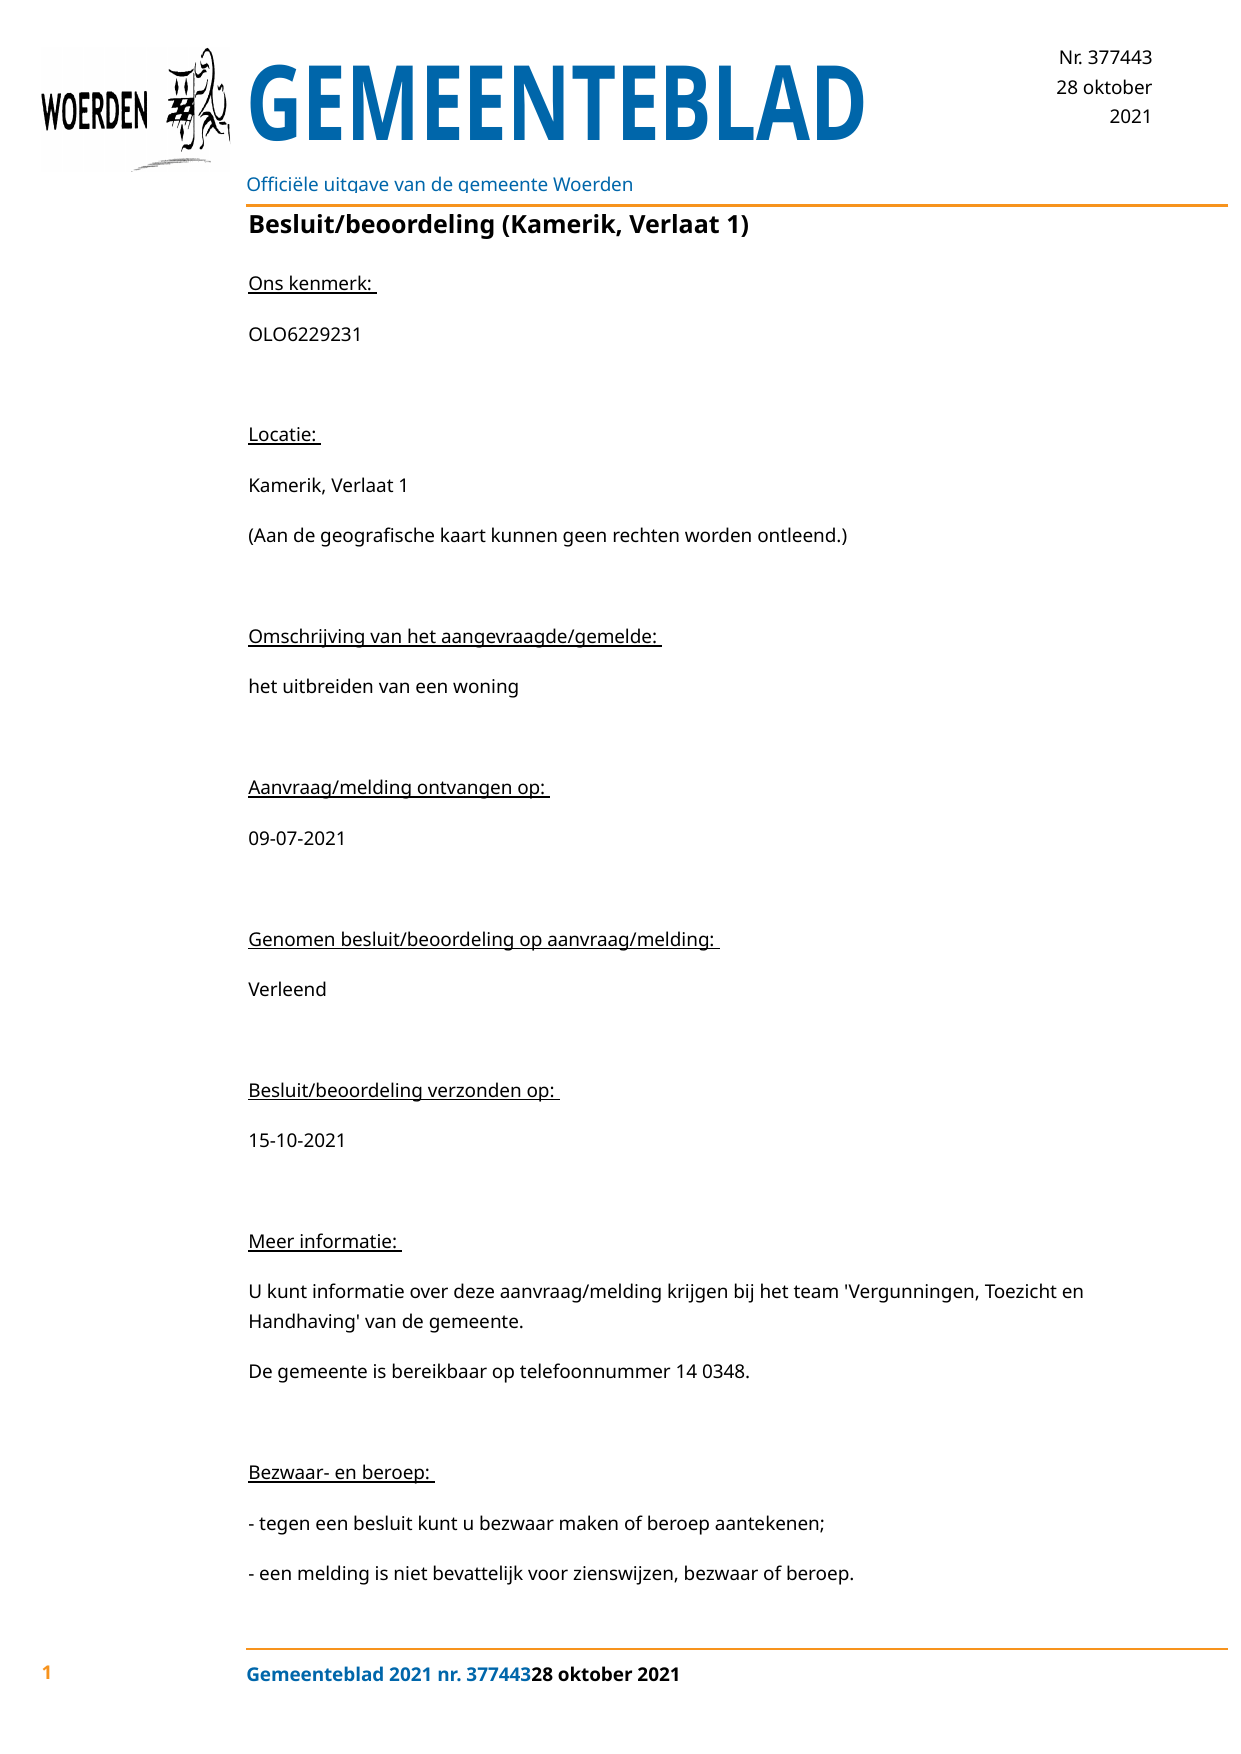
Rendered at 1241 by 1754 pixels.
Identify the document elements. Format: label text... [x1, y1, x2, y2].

picture [41, 47, 231, 172]
text 09-07-2021 [248, 825, 1152, 851]
text (Aan de geografische kaart kunnen geen rechten worden ontleend.) [248, 522, 1152, 548]
text - tegen een besluit kunt u bezwaar maken of beroep aantekenen; [248, 1510, 1152, 1536]
text U kunt informatie over deze aanvraag/melding krijgen bij het team 'Vergunningen, Toezicht en Handhaving' van de gemeente. [248, 1279, 1152, 1334]
text Omschrijving van het aangevraagde/gemelde: [248, 623, 1152, 649]
text Ons kenmerk: [248, 270, 1152, 296]
text Meer informatie: [248, 1228, 1152, 1254]
text Bezwaar- en beroep: [248, 1459, 1152, 1485]
text - een melding is niet bevattelijk voor zienswijzen, bezwaar of beroep. [248, 1560, 1152, 1586]
text Verleend [248, 976, 1152, 1002]
text Locatie: [248, 422, 1152, 447]
text OLO6229231 [248, 321, 1152, 346]
text Besluit/beoordeling (Kamerik, Verlaat 1) [248, 207, 1152, 241]
text Kamerik, Verlaat 1 [248, 472, 1152, 498]
text De gemeente is bereikbaar op telefoonnummer 14 0348. [248, 1359, 1152, 1384]
text Aanvraag/melding ontvangen op: [248, 774, 1152, 800]
text Genomen besluit/beoordeling op aanvraag/melding: [248, 926, 1152, 951]
text 15-10-2021 [248, 1127, 1152, 1153]
text Besluit/beoordeling verzonden op: [248, 1077, 1152, 1103]
text het uitbreiden van een woning [248, 674, 1152, 699]
